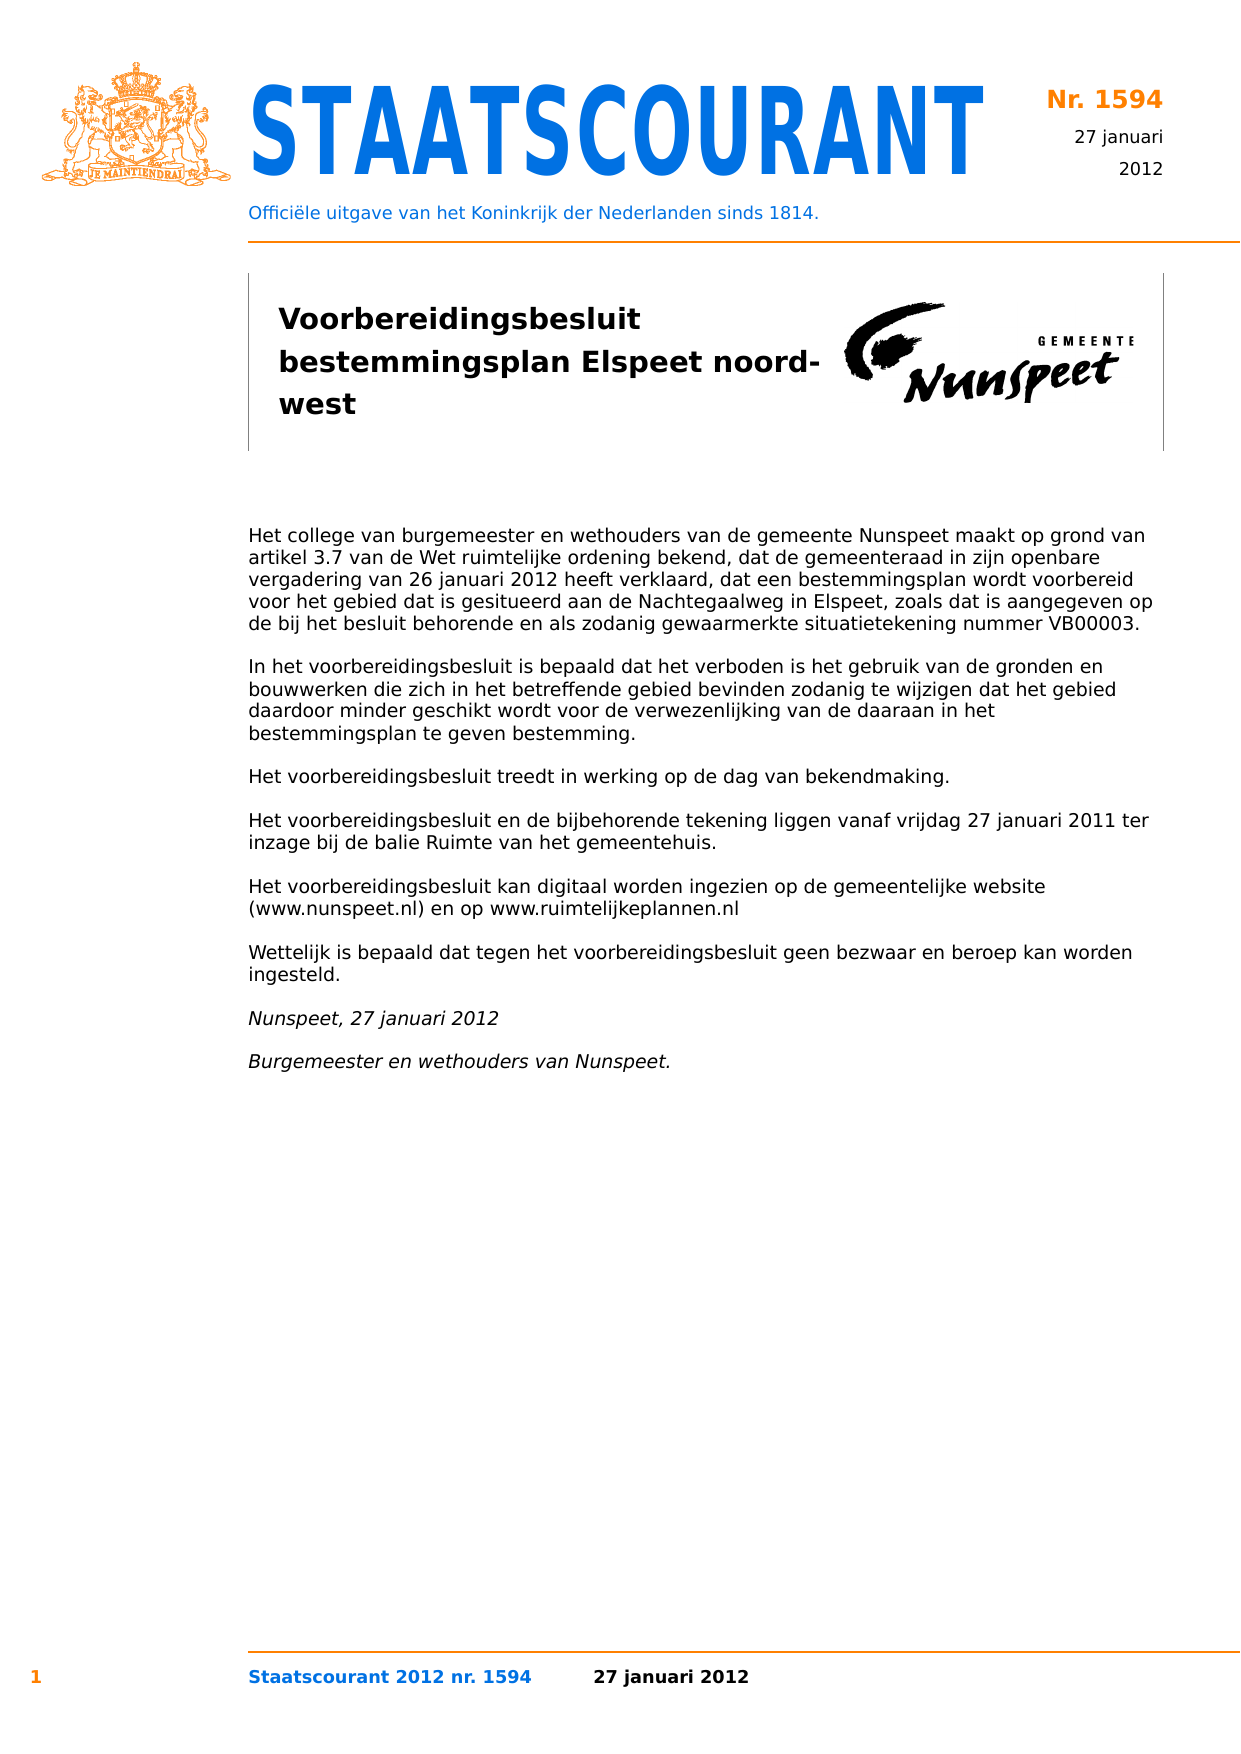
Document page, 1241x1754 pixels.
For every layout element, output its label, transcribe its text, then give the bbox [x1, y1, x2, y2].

picture [41, 62, 231, 186]
text Nunspeet, 27 januari 2012 [248, 1008, 1163, 1029]
table_cell Officiële uitgave van het Koninkrijk der Nederlanden sinds 1814. [248, 203, 1240, 241]
picture [844, 302, 1134, 403]
text Het voorbereidingsbesluit en de bijbehorende tekening liggen vanaf vrijdag 27 januari 2011 ter inzage bij de balie Ruimte van het gemeentehuis. [248, 810, 1163, 854]
table_header Nr. 1594 [998, 62, 1240, 121]
text Het voorbereidingsbesluit treedt in werking op de dag van bekendmaking. [248, 766, 1163, 788]
text Het college van burgemeester en wethouders van de gemeente Nunspeet maakt op grond van artikel 3.7 van de Wet ruimtelijke ordening bekend, dat de gemeenteraad in zijn openbare vergadering van 26 januari 2012 heeft verklaard, dat een bestemmingsplan wordt voorbereid voor het gebied dat is gesitueerd aan de Nachtegaalweg in Elspeet, zoals dat is aangegeven op de bij het besluit behorende en als zodanig gewaarmerkte situatietekening nummer VB00003. [248, 525, 1163, 634]
table_cell 27 januari [998, 121, 1240, 153]
text Burgemeester en wethouders van Nunspeet. [248, 1051, 1163, 1073]
text Wettelijk is bepaald dat tegen het voorbereidingsbesluit geen bezwaar en beroep kan worden ingesteld. [248, 942, 1163, 986]
table_header [25, 62, 248, 241]
table_cell 2012 [998, 153, 1240, 203]
text In het voorbereidingsbesluit is bepaald dat het verboden is het gebruik van de gronden en bouwwerken die zich in het betreffende gebied bevinden zodanig te wijzigen dat het gebied daardoor minder geschikt wordt voor de verwezenlijking van de daaraan in het bestemmingsplan te geven bestemming. [248, 656, 1163, 744]
table_header STAATSCOURANT [248, 62, 998, 203]
subtitle Voorbereidingsbesluit bestemmingsplan Elspeet noord-west [249, 273, 1163, 451]
text (www.nunspeet.nl) en op www.ruimtelijkeplannen.nl [248, 898, 1163, 920]
text Het voorbereidingsbesluit kan digitaal worden ingezien op de gemeentelijke website [248, 876, 1163, 898]
